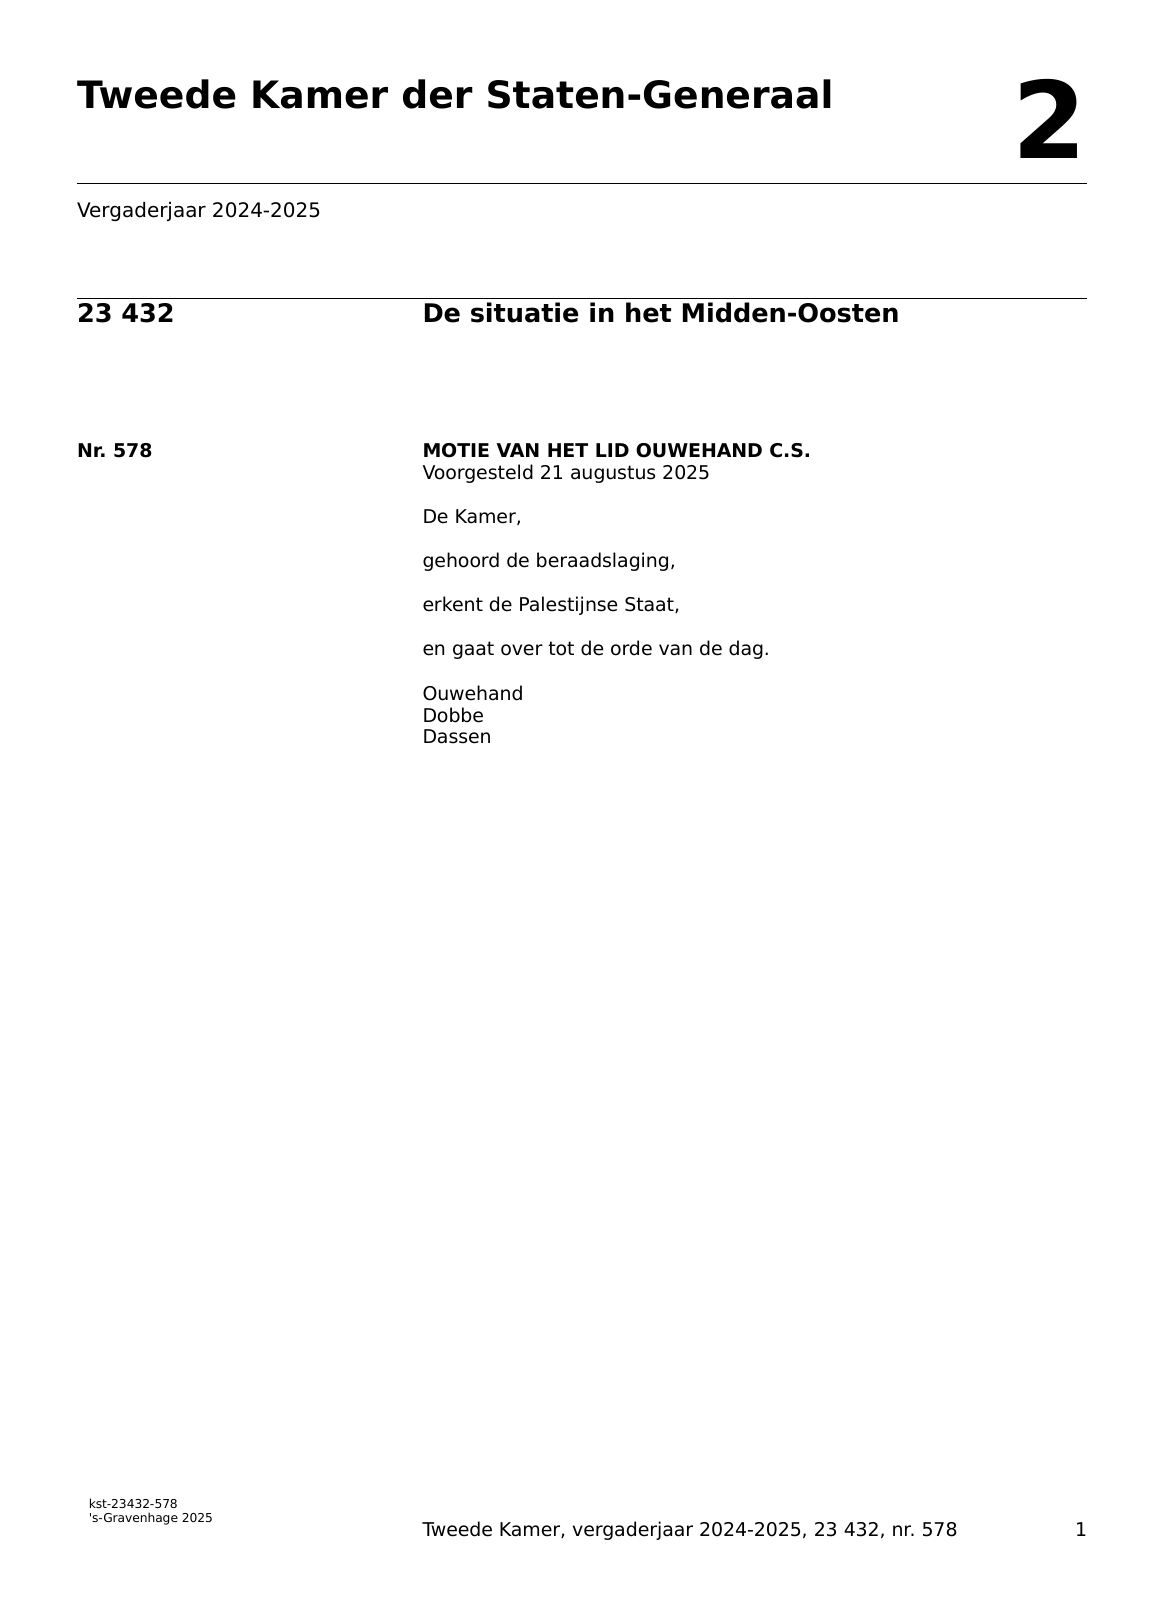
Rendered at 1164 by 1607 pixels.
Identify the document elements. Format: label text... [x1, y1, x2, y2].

text erkent de Palestijnse Staat, [422, 594, 1087, 616]
text Ouwehand [422, 682, 1087, 704]
text kst-23432-578 [88, 1497, 323, 1511]
subtitle 23 432 De situatie in het Midden-Oosten [77, 299, 1087, 329]
subtitle Nr. 578 MOTIE VAN HET LID OUWEHAND C.S. [77, 440, 1087, 462]
text Voorgesteld 21 augustus 2025 [422, 462, 1087, 484]
text Dassen [422, 726, 1087, 748]
text 's-Gravenhage 2025 [88, 1511, 323, 1525]
text gehoord de beraadslaging, [422, 550, 1087, 572]
text Dobbe [422, 704, 1087, 726]
table_cell Vergaderjaar 2024-2025 [77, 184, 1087, 298]
text De Kamer, [422, 506, 1087, 528]
text en gaat over tot de orde van de dag. [422, 638, 1087, 660]
table_header 2 [886, 59, 1087, 183]
table_header Tweede Kamer der Staten-Generaal [77, 59, 886, 183]
